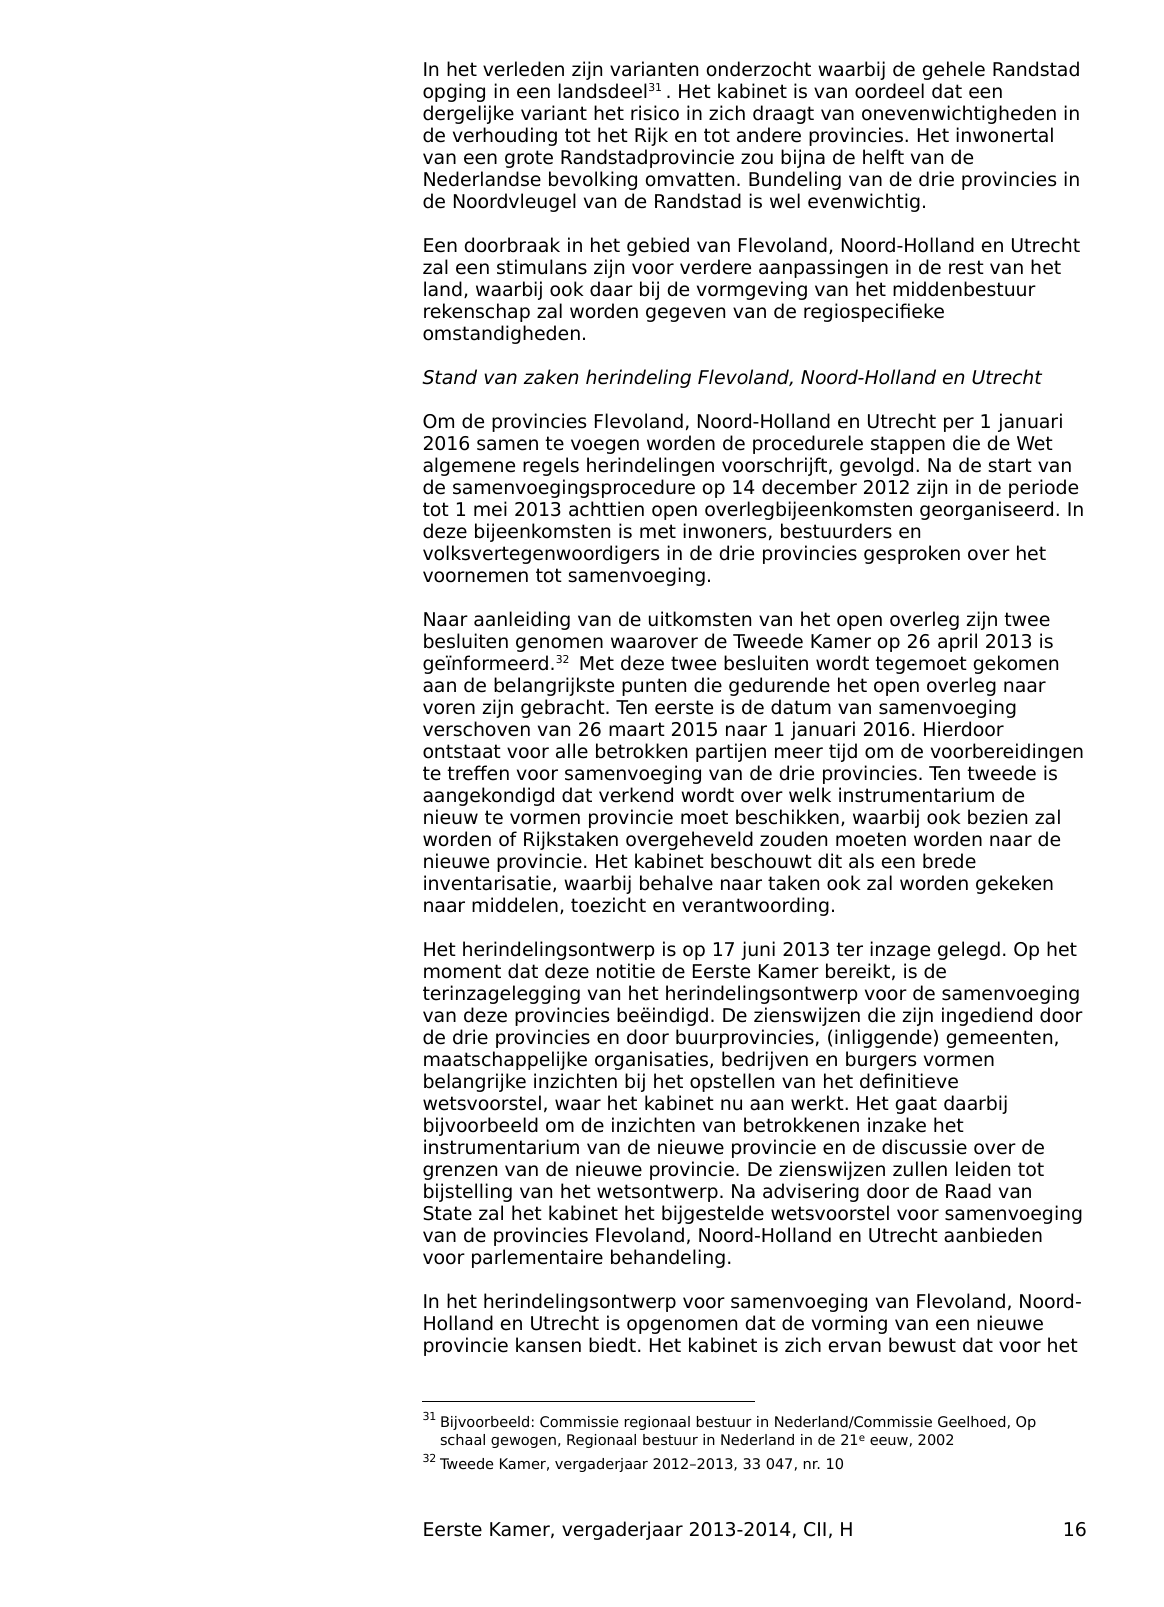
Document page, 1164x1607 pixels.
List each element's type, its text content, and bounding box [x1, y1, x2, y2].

text Naar aanleiding van de uitkomsten van het open overleg zijn twee besluiten genomen waarover de Tweede Kamer op 26 april 2013 is geïnformeerd. Met deze twee besluiten wordt tegemoet gekomen aan de belangrijkste punten die gedurende het open overleg naar voren zijn gebracht. Ten eerste is de datum van samenvoeging verschoven van 26 maart 2015 naar 1 januari 2016. Hierdoor ontstaat voor alle betrokken partijen meer tijd om de voorbereidingen te treffen voor samenvoeging van de drie provincies. Ten tweede is aangekondigd dat verkend wordt over welk instrumentarium de nieuw te vormen provincie moet beschikken, waarbij ook bezien zal worden of Rijkstaken overgeheveld zouden moeten worden naar de nieuwe provincie. Het kabinet beschouwt dit als een brede inventarisatie, waarbij behalve naar taken ook zal worden gekeken naar middelen, toezicht en verantwoording. [422, 609, 1087, 917]
text Een doorbraak in het gebied van Flevoland, Noord-Holland en Utrecht zal een stimulans zijn voor verdere aanpassingen in de rest van het land, waarbij ook daar bij de vormgeving van het middenbestuur rekenschap zal worden gegeven van de regiospecifieke omstandigheden. [422, 235, 1087, 345]
text In het verleden zijn varianten onderzocht waarbij de gehele Randstad opging in een landsdeel. Het kabinet is van oordeel dat een dergelijke variant het risico in zich draagt van onevenwichtigheden in de verhouding tot het Rijk en tot andere provincies. Het inwonertal van een grote Randstadprovincie zou bijna de helft van de Nederlandse bevolking omvatten. Bundeling van de drie provincies in de Noordvleugel van de Randstad is wel evenwichtig. [422, 59, 1087, 213]
text Tweede Kamer, vergaderjaar 2012–2013, 33 047, nr. 10 [422, 1452, 1087, 1474]
text In het herindelingsontwerp voor samenvoeging van Flevoland, Noord-Holland en Utrecht is opgenomen dat de vorming van een nieuwe provincie kansen biedt. Het kabinet is zich ervan bewust dat voor het [422, 1291, 1087, 1357]
text Het herindelingsontwerp is op 17 juni 2013 ter inzage gelegd. Op het moment dat deze notitie de Eerste Kamer bereikt, is de terinzagelegging van het herindelingsontwerp voor de samenvoeging van deze provincies beëindigd. De zienswijzen die zijn ingediend door de drie provincies en door buurprovincies, (inliggende) gemeenten, maatschappelijke organisaties, bedrijven en burgers vormen belangrijke inzichten bij het opstellen van het definitieve wetsvoorstel, waar het kabinet nu aan werkt. Het gaat daarbij bijvoorbeeld om de inzichten van betrokkenen inzake het instrumentarium van de nieuwe provincie en de discussie over de grenzen van de nieuwe provincie. De zienswijzen zullen leiden tot bijstelling van het wetsontwerp. Na advisering door de Raad van State zal het kabinet het bijgestelde wetsvoorstel voor samenvoeging van de provincies Flevoland, Noord-Holland en Utrecht aanbieden voor parlementaire behandeling. [422, 939, 1087, 1269]
text Bijvoorbeeld: Commissie regionaal bestuur in Nederland/Commissie Geelhoed, Op schaal gewogen, Regionaal bestuur in Nederland in de 21e eeuw, 2002 [422, 1410, 1087, 1449]
subtitle Stand van zaken herindeling Flevoland, Noord-Holland en Utrecht [422, 367, 1087, 389]
text Om de provincies Flevoland, Noord-Holland en Utrecht per 1 januari 2016 samen te voegen worden de procedurele stappen die de Wet algemene regels herindelingen voorschrijft, gevolgd. Na de start van de samenvoegingsprocedure op 14 december 2012 zijn in de periode tot 1 mei 2013 achttien open overlegbijeenkomsten georganiseerd. In deze bijeenkomsten is met inwoners, bestuurders en volksvertegenwoordigers in de drie provincies gesproken over het voornemen tot samenvoeging. [422, 411, 1087, 587]
